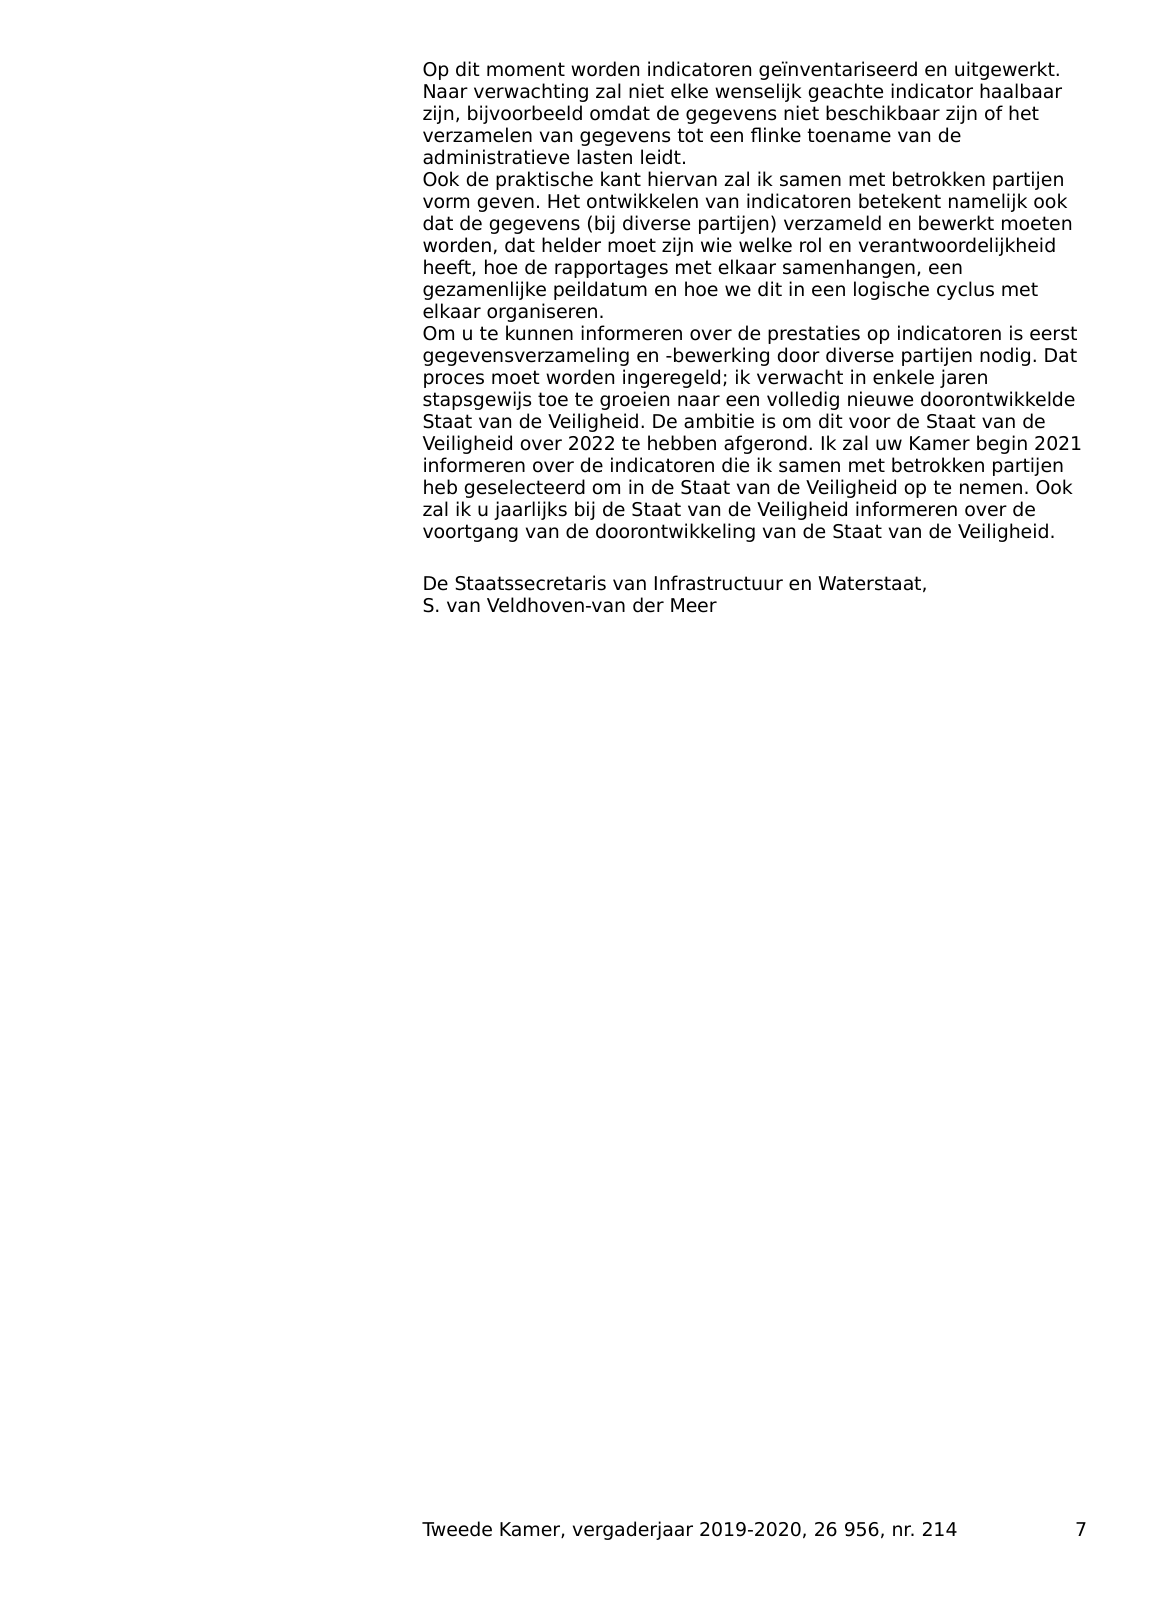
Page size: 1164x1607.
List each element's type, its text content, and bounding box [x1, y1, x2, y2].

text Ook de praktische kant hiervan zal ik samen met betrokken partijen vorm geven. Het ontwikkelen van indicatoren betekent namelijk ook dat de gegevens (bij diverse partijen) verzameld en bewerkt moeten worden, dat helder moet zijn wie welke rol en verantwoordelijkheid heeft, hoe de rapportages met elkaar samenhangen, een gezamenlijke peildatum en hoe we dit in een logische cyclus met elkaar organiseren. [422, 169, 1087, 323]
text De Staatssecretaris van Infrastructuur en Waterstaat, S. van Veldhoven-van der Meer [422, 573, 1087, 617]
text Om u te kunnen informeren over de prestaties op indicatoren is eerst gegevensverzameling en -bewerking door diverse partijen nodig. Dat proces moet worden ingeregeld; ik verwacht in enkele jaren stapsgewijs toe te groeien naar een volledig nieuwe doorontwikkelde Staat van de Veiligheid. De ambitie is om dit voor de Staat van de Veiligheid over 2022 te hebben afgerond. Ik zal uw Kamer begin 2021 informeren over de indicatoren die ik samen met betrokken partijen heb geselecteerd om in de Staat van de Veiligheid op te nemen. Ook zal ik u jaarlijks bij de Staat van de Veiligheid informeren over de voortgang van de doorontwikkeling van de Staat van de Veiligheid. [422, 323, 1087, 543]
text Op dit moment worden indicatoren geïnventariseerd en uitgewerkt. Naar verwachting zal niet elke wenselijk geachte indicator haalbaar zijn, bijvoorbeeld omdat de gegevens niet beschikbaar zijn of het verzamelen van gegevens tot een flinke toename van de administratieve lasten leidt. [422, 59, 1087, 169]
